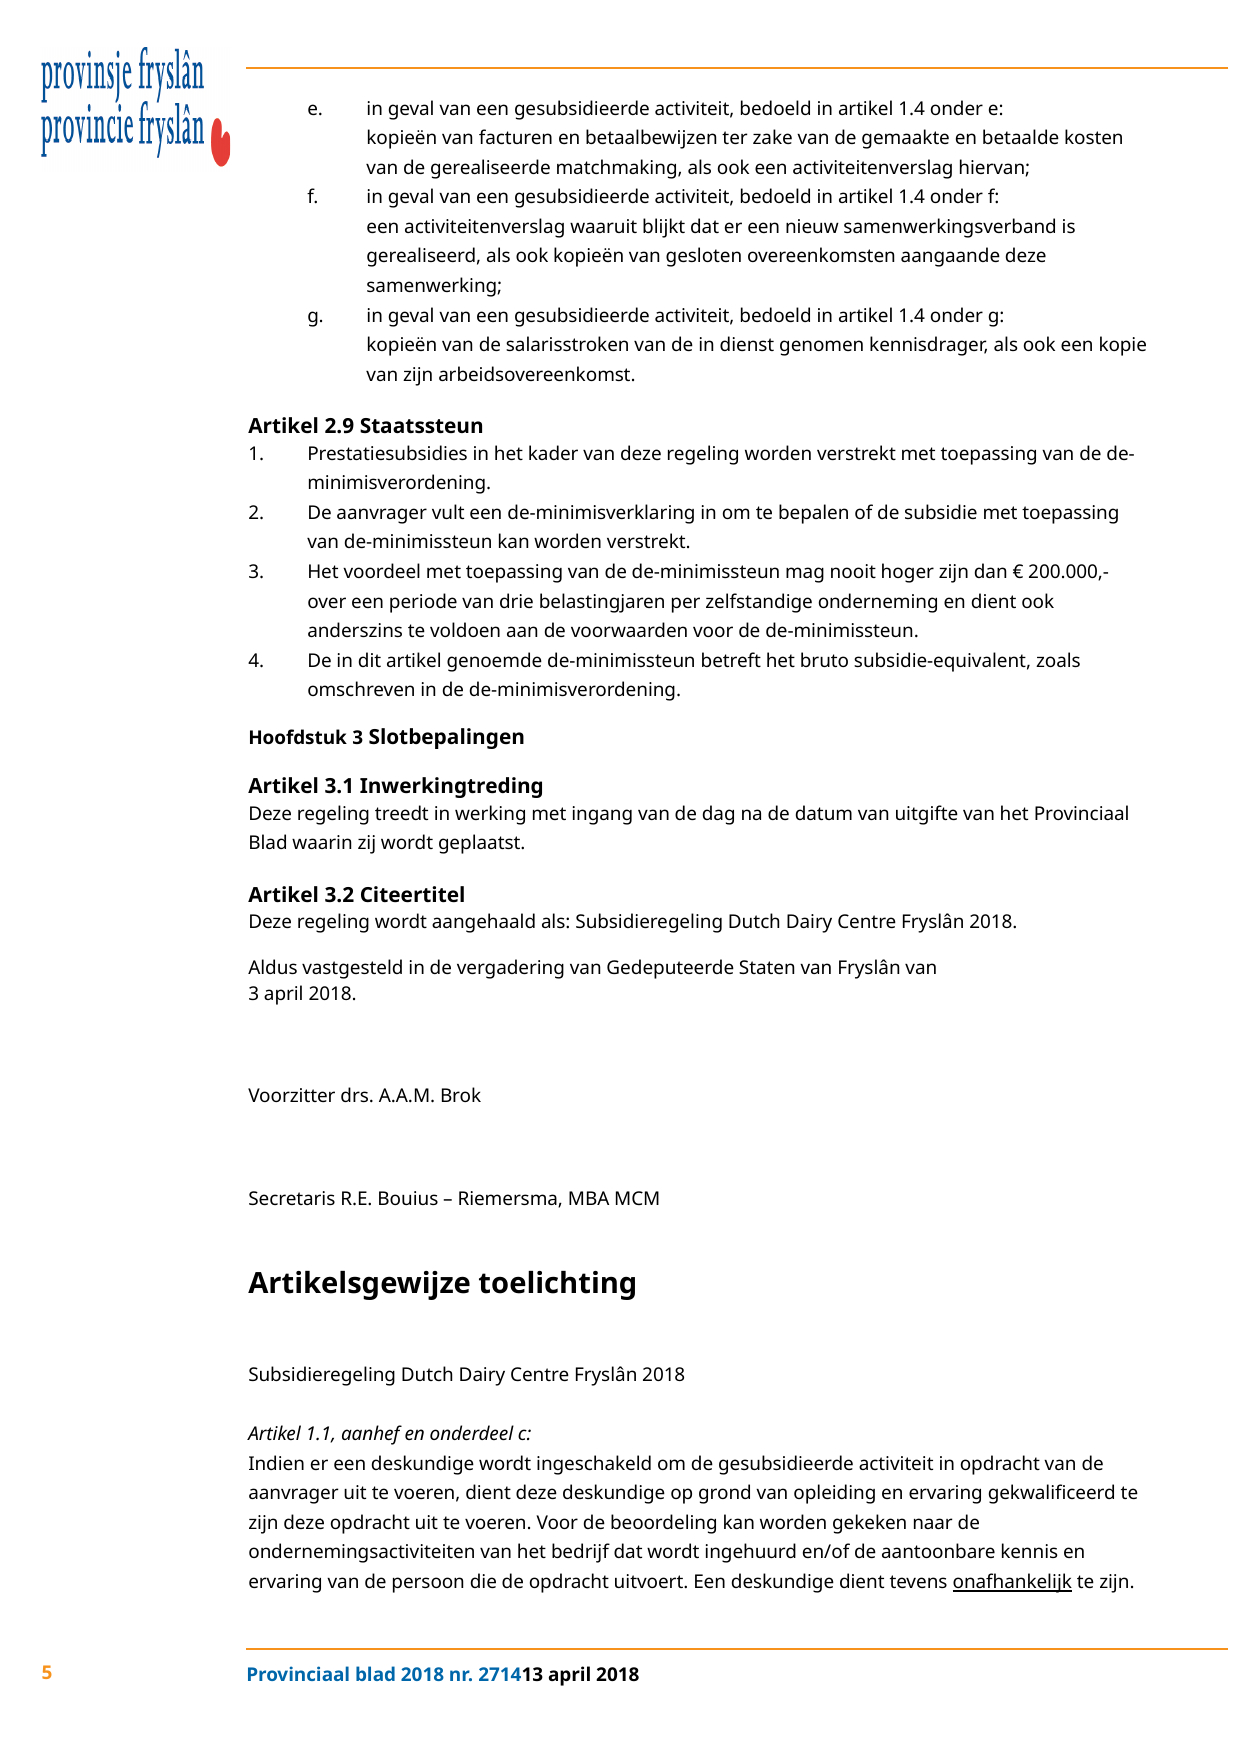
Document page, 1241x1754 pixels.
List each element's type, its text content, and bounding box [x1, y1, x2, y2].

list een activiteitenverslag waaruit blijkt dat er een nieuw samenwerkingsverband is gerealiseerd, als ook kopieën van gesloten overeenkomsten aangaande deze samenwerking; [307, 213, 1152, 298]
picture [41, 47, 231, 172]
text Deze regeling treedt in werking met ingang van de dag na de datum van uitgifte van het Provinciaal Blad waarin zij wordt geplaatst. [248, 800, 1152, 855]
list in geval van een gesubsidieerde activiteit, bedoeld in artikel 1.4 onder e: [307, 95, 1152, 121]
text Voorzitter drs. A.A.M. Brok [248, 1083, 1152, 1108]
text Hoofdstuk 3 Slotbepalingen [248, 722, 1152, 751]
list Prestatiesubsidies in het kader van deze regeling worden verstrekt met toepassing van de de-minimisverordening. [248, 440, 1152, 495]
text Deze regeling wordt aangehaald als: Subsidieregeling Dutch Dairy Centre Fryslân 2018. [248, 908, 1152, 934]
text Aldus vastgesteld in de vergadering van Gedeputeerde Staten van Fryslân van [248, 954, 1152, 980]
list kopieën van facturen en betaalbewijzen ter zake van de gemaakte en betaalde kosten van de gerealiseerde matchmaking, als ook een activiteitenverslag hiervan; [307, 124, 1152, 180]
list in geval van een gesubsidieerde activiteit, bedoeld in artikel 1.4 onder f: [307, 183, 1152, 209]
list in geval van een gesubsidieerde activiteit, bedoeld in artikel 1.4 onder g: [307, 302, 1152, 328]
text Secretaris R.E. Bouius – Riemersma, MBA MCM [248, 1186, 1152, 1211]
text Subsidieregeling Dutch Dairy Centre Fryslân 2018 [248, 1361, 1152, 1387]
text Artikel 2.9 Staatssteun [248, 411, 1152, 440]
text 3 april 2018. [248, 980, 1152, 1005]
text Artikel 3.1 Inwerkingtreding [248, 771, 1152, 800]
text Artikel 1.1, aanhef en onderdeel c: [248, 1420, 1152, 1446]
list De in dit artikel genoemde de-minimissteun betreft het bruto subsidie-equivalent, zoals omschreven in de de-minimisverordening. [248, 647, 1152, 702]
list Het voordeel met toepassing van de de-minimissteun mag nooit hoger zijn dan € 200.000,- over een periode van drie belastingjaren per zelfstandige onderneming en dient ook anderszins te voldoen aan de voorwaarden voor de de-minimissteun. [248, 558, 1152, 643]
list De aanvrager vult een de-minimisverklaring in om te bepalen of de subsidie met toepassing van de-minimissteun kan worden verstrekt. [248, 499, 1152, 554]
text Indien er een deskundige wordt ingeschakeld om de gesubsidieerde activiteit in opdracht van de aanvrager uit te voeren, dient deze deskundige op grond van opleiding en ervaring gekwalificeerd te zijn deze opdracht uit te voeren. Voor de beoordeling kan worden gekeken naar de ondernemingsactiviteiten van het bedrijf dat wordt ingehuurd en/of de aantoonbare kennis en ervaring van de persoon die de opdracht uitvoert. Een deskundige dient tevens onafhankelijk te zijn. [248, 1450, 1152, 1594]
list kopieën van de salarisstroken van de in dienst genomen kennisdrager, als ook een kopie van zijn arbeidsovereenkomst. [307, 331, 1152, 387]
text Artikel 3.2 Citeertitel [248, 880, 1152, 908]
text Artikelsgewijze toelichting [248, 1263, 1152, 1302]
